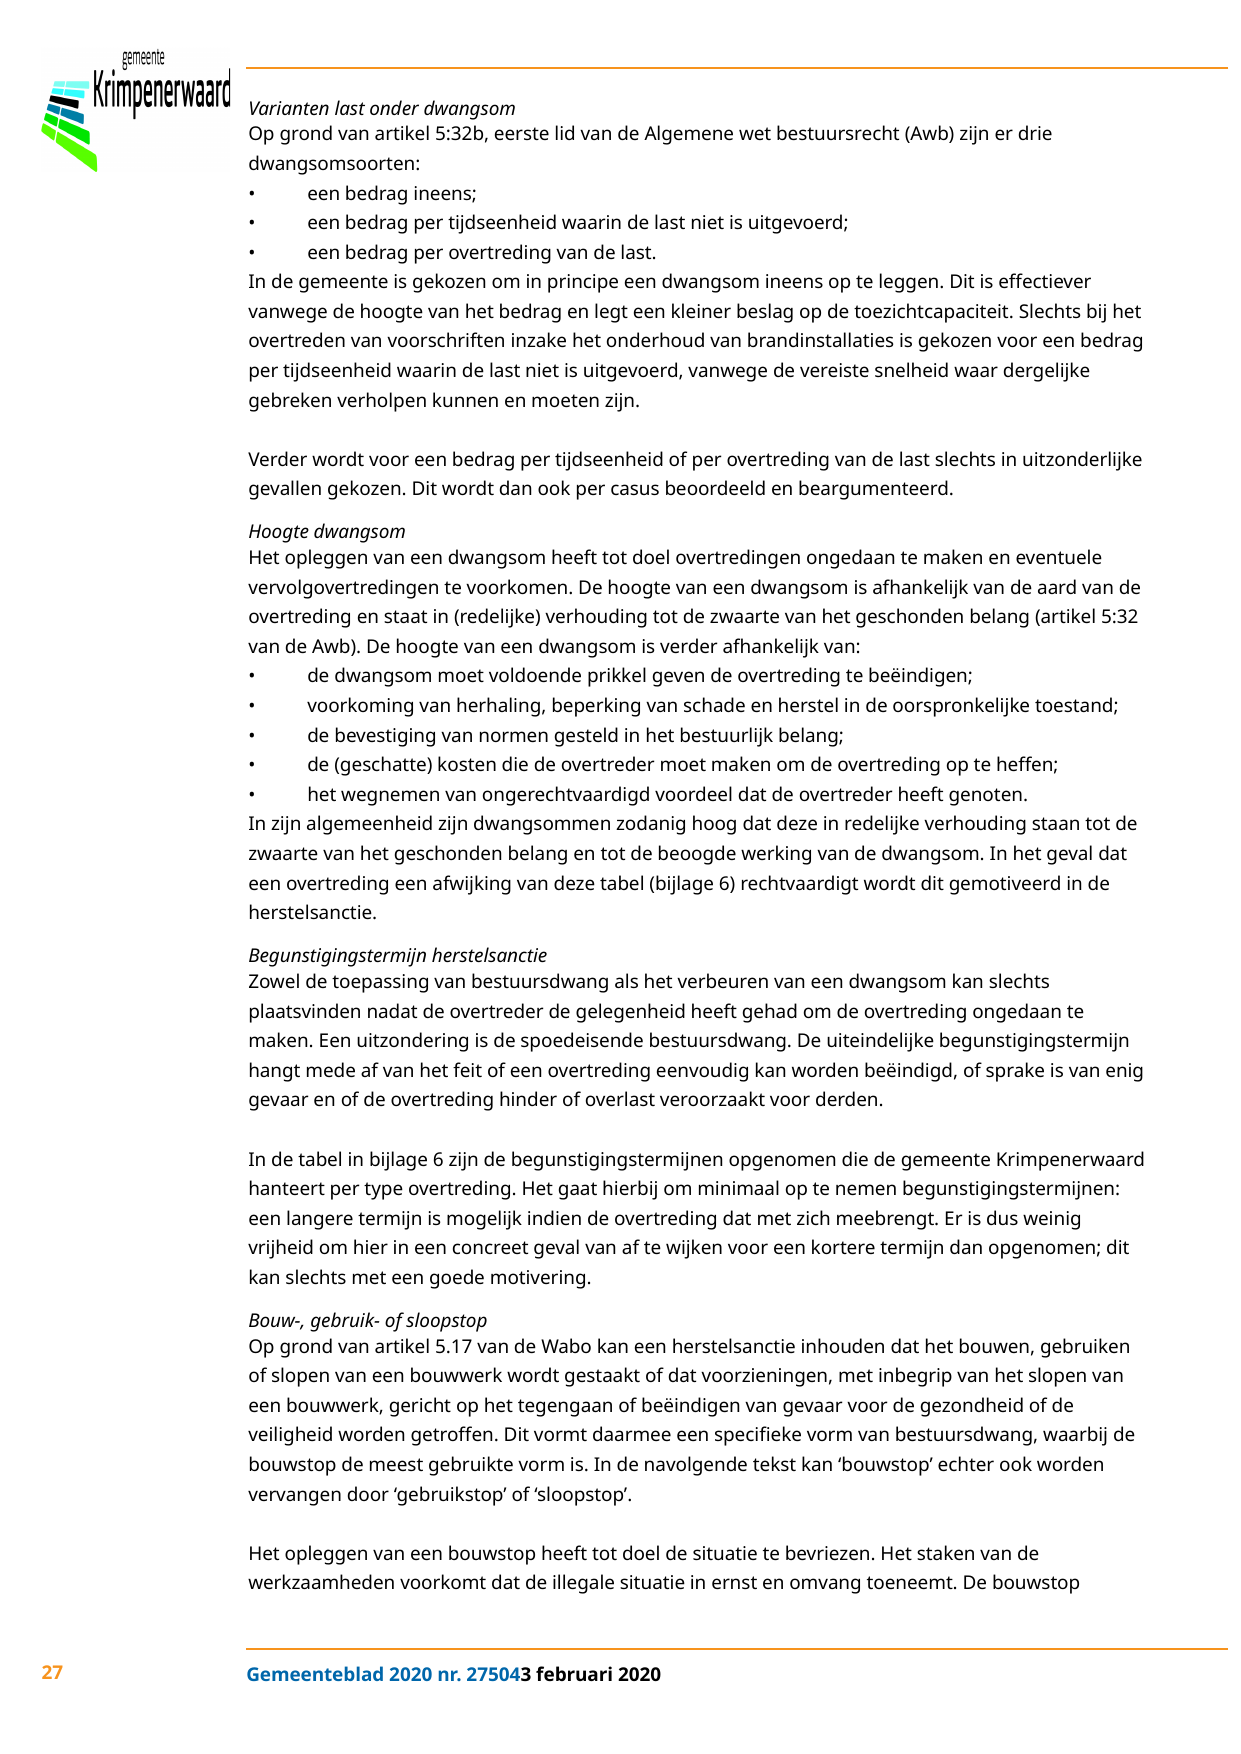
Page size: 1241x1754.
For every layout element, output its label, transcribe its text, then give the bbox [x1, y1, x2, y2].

text Bouw-, gebruik- of sloopstop [248, 1307, 1152, 1333]
text Het opleggen van een bouwstop heeft tot doel de situatie te bevriezen. Het staken van de werkzaamheden voorkomt dat de illegale situatie in ernst en omvang toeneemt. De bouwstop [248, 1540, 1152, 1595]
text Varianten last onder dwangsom [248, 95, 1152, 121]
list de dwangsom moet voldoende prikkel geven de overtreding te beëindigen; [248, 663, 1152, 688]
list een bedrag ineens; [248, 180, 1152, 205]
list de (geschatte) kosten die de overtreder moet maken om de overtreding op te heffen; [248, 751, 1152, 777]
text In de tabel in bijlage 6 zijn de begunstigingstermijnen opgenomen die de gemeente Krimpenerwaard hanteert per type overtreding. Het gaat hierbij om minimaal op te nemen begunstigingstermijnen: een langere termijn is mogelijk indien de overtreding dat met zich meebrengt. Er is dus weinig vrijheid om hier in een concreet geval van af te wijken voor een kortere termijn dan opgenomen; dit kan slechts met een goede motivering. [248, 1146, 1152, 1290]
list een bedrag per overtreding van de last. [248, 239, 1152, 264]
text In de gemeente is gekozen om in principe een dwangsom ineens op te leggen. Dit is effectiever vanwege de hoogte van het bedrag en legt een kleiner beslag op de toezichtcapaciteit. Slechts bij het overtreden van voorschriften inzake het onderhoud van brandinstallaties is gekozen voor een bedrag per tijdseenheid waarin de last niet is uitgevoerd, vanwege de vereiste snelheid waar dergelijke gebreken verholpen kunnen en moeten zijn. [248, 268, 1152, 412]
picture [41, 47, 231, 172]
list een bedrag per tijdseenheid waarin de last niet is uitgevoerd; [248, 209, 1152, 235]
text Zowel de toepassing van bestuursdwang als het verbeuren van een dwangsom kan slechts plaatsvinden nadat de overtreder de gelegenheid heeft gehad om de overtreding ongedaan te maken. Een uitzondering is de spoedeisende bestuursdwang. De uiteindelijke begunstigingstermijn hangt mede af van het feit of een overtreding eenvoudig kan worden beëindigd, of sprake is van enig gevaar en of de overtreding hinder of overlast veroorzaakt voor derden. [248, 968, 1152, 1112]
list de bevestiging van normen gesteld in het bestuurlijk belang; [248, 722, 1152, 748]
list het wegnemen van ongerechtvaardigd voordeel dat de overtreder heeft genoten. [248, 781, 1152, 807]
text Begunstigingstermijn herstelsanctie [248, 942, 1152, 968]
list voorkoming van herhaling, beperking van schade en herstel in de oorspronkelijke toestand; [248, 692, 1152, 718]
text Op grond van artikel 5:32b, eerste lid van de Algemene wet bestuursrecht (Awb) zijn er drie dwangsomsoorten: [248, 121, 1152, 176]
text Hoogte dwangsom [248, 519, 1152, 544]
text Het opleggen van een dwangsom heeft tot doel overtredingen ongedaan te maken en eventuele vervolgovertredingen te voorkomen. De hoogte van een dwangsom is afhankelijk van de aard van de overtreding en staat in (redelijke) verhouding tot de zwaarte van het geschonden belang (artikel 5:32 van de Awb). De hoogte van een dwangsom is verder afhankelijk van: [248, 544, 1152, 659]
text In zijn algemeenheid zijn dwangsommen zodanig hoog dat deze in redelijke verhouding staan tot de zwaarte van het geschonden belang en tot de beoogde werking van de dwangsom. In het geval dat een overtreding een afwijking van deze tabel (bijlage 6) rechtvaardigt wordt dit gemotiveerd in de herstelsanctie. [248, 811, 1152, 925]
text Verder wordt voor een bedrag per tijdseenheid of per overtreding van de last slechts in uitzonderlijke gevallen gekozen. Dit wordt dan ook per casus beoordeeld en beargumenteerd. [248, 446, 1152, 501]
text Op grond van artikel 5.17 van de Wabo kan een herstelsanctie inhouden dat het bouwen, gebruiken of slopen van een bouwwerk wordt gestaakt of dat voorzieningen, met inbegrip van het slopen van een bouwwerk, gericht op het tegengaan of beëindigen van gevaar voor de gezondheid of de veiligheid worden getroffen. Dit vormt daarmee een specifieke vorm van bestuursdwang, waarbij de bouwstop de meest gebruikte vorm is. In de navolgende tekst kan ‘bouwstop’ echter ook worden vervangen door ‘gebruikstop’ of ‘sloopstop’. [248, 1333, 1152, 1507]
